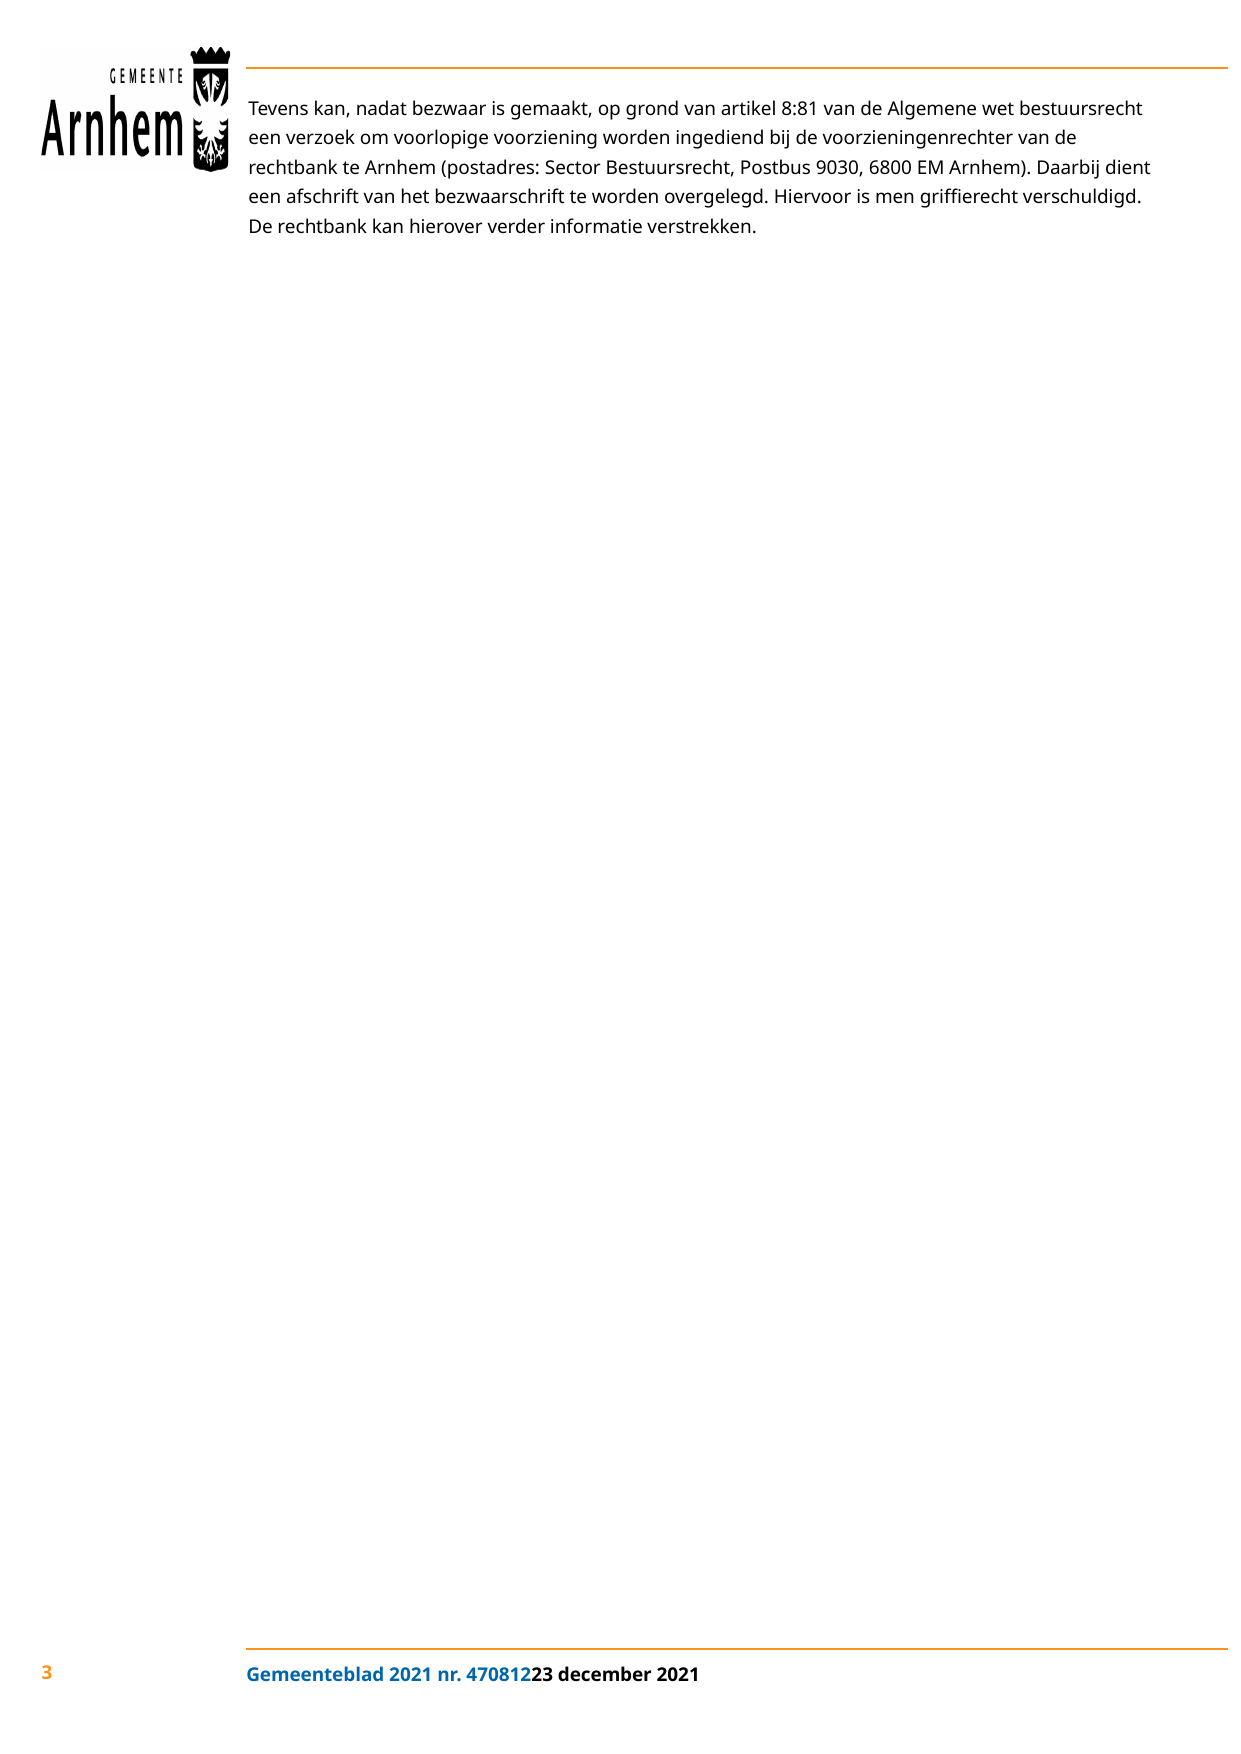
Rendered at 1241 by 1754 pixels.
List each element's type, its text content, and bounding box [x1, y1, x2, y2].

picture [41, 47, 231, 172]
text Tevens kan, nadat bezwaar is gemaakt, op grond van artikel 8:81 van de Algemene wet bestuursrecht een verzoek om voorlopige voorziening worden ingediend bij de voorzieningenrechter van de rechtbank te Arnhem (postadres: Sector Bestuursrecht, Postbus 9030, 6800 EM Arnhem). Daarbij dient een afschrift van het bezwaarschrift te worden overgelegd. Hiervoor is men griffierecht verschuldigd. De rechtbank kan hierover verder informatie verstrekken. [248, 95, 1152, 239]
